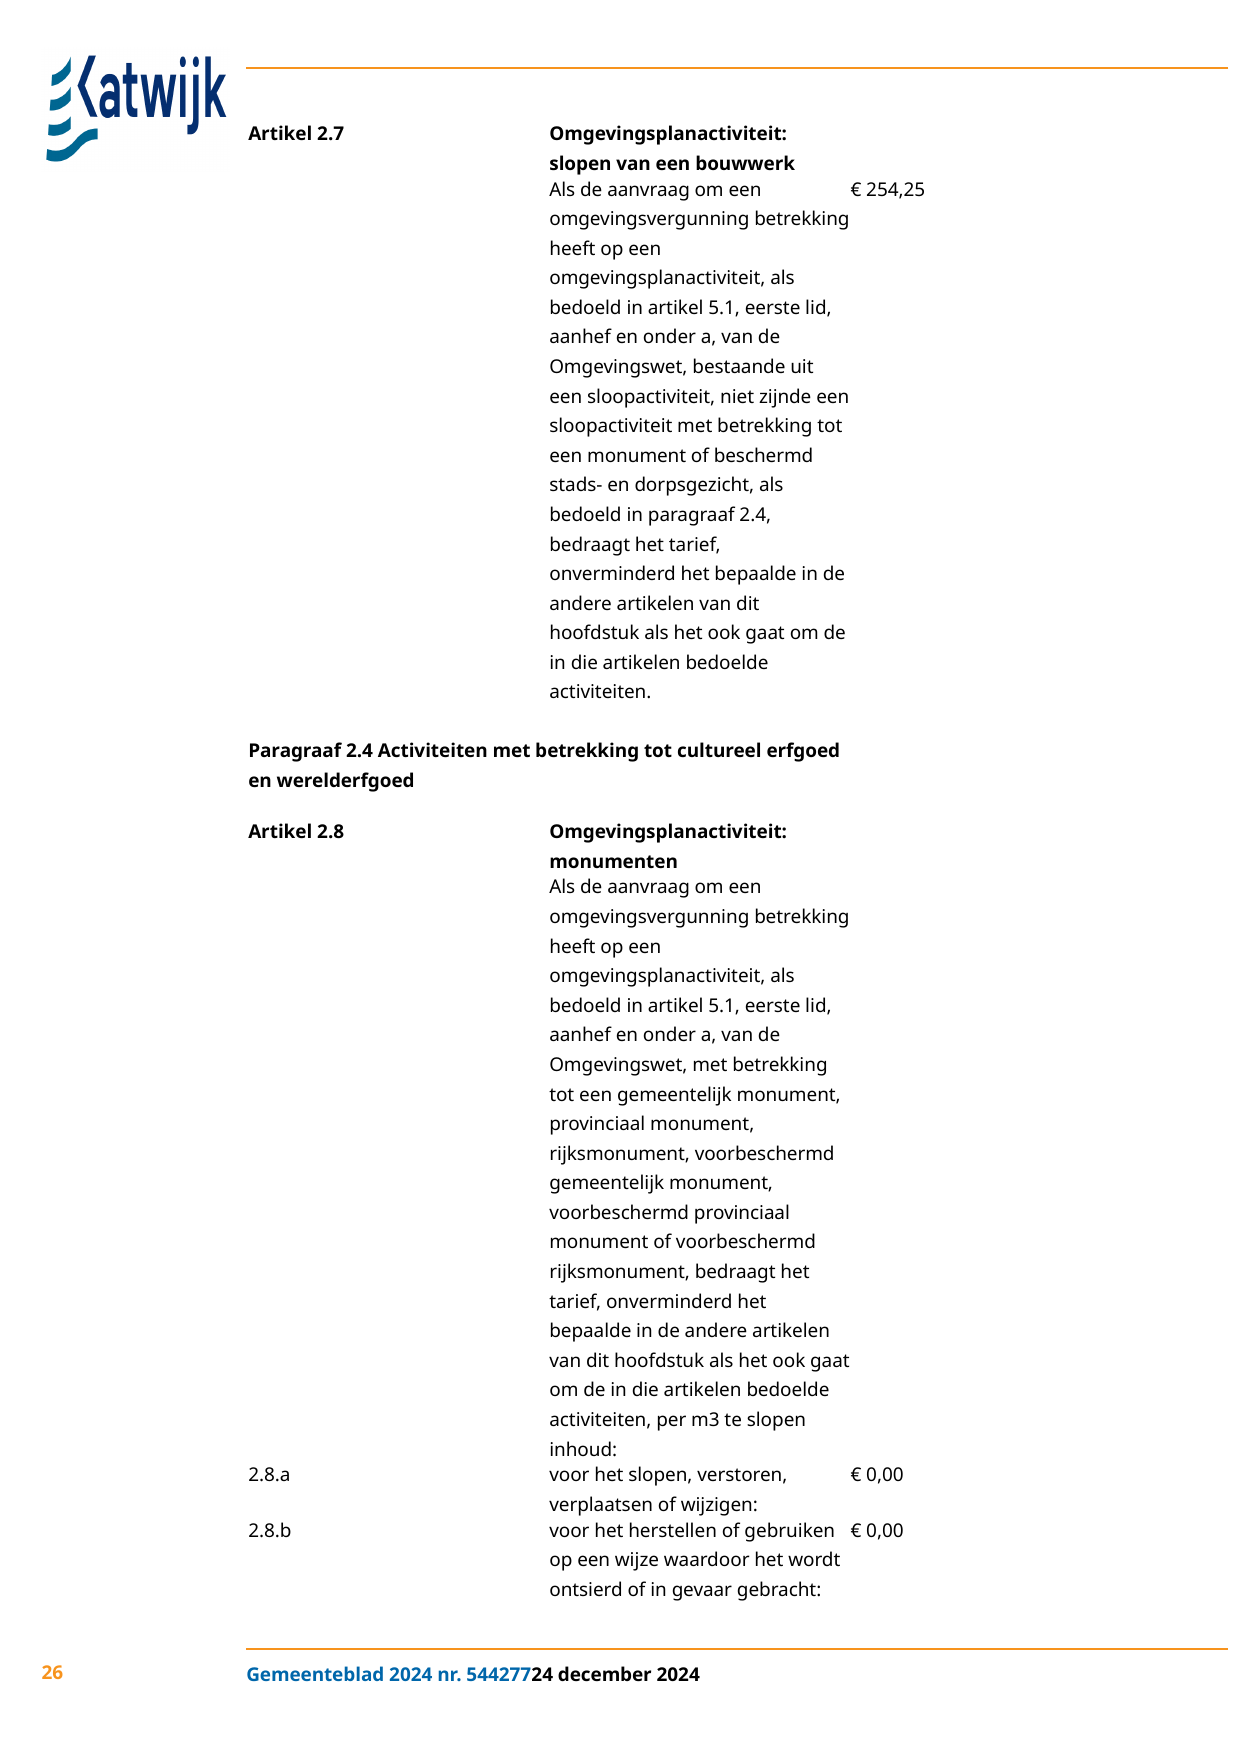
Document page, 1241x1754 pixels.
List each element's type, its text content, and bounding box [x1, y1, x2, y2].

picture [41, 47, 231, 172]
table_cell Als de aanvraag om een omgevingsvergunning betrekking heeft op een omgevingsplanactiviteit, als bedoeld in artikel 5.1, eerste lid, aanhef en onder a, van de Omgevingswet, bestaande uit een sloopactiviteit, niet zijnde een sloopactiviteit met betrekking tot een monument of beschermd stads- en dorpsgezicht, als bedoeld in paragraaf 2.4, bedraagt het tarief, onverminderd het bepaalde in de andere artikelen van dit hoofdstuk als het ook gaat om de in die artikelen bedoelde activiteiten. [549, 176, 850, 704]
table_cell 2.8.a [248, 1462, 549, 1517]
table_cell [850, 95, 1152, 121]
table_cell [850, 121, 1152, 176]
table_cell [850, 819, 1152, 874]
table_cell € 254,25 [850, 176, 1152, 704]
table_cell [549, 95, 850, 121]
table_cell 2.8.b [248, 1517, 549, 1602]
table_cell Als de aanvraag om een omgevingsvergunning betrekking heeft op een omgevingsplanactiviteit, als bedoeld in artikel 5.1, eerste lid, aanhef en onder a, van de Omgevingswet, met betrekking tot een gemeentelijk monument, provinciaal monument, rijksmonument, voorbeschermd gemeentelijk monument, voorbeschermd provinciaal monument of voorbeschermd rijksmonument, bedraagt het tarief, onverminderd het bepaalde in de andere artikelen van dit hoofdstuk als het ook gaat om de in die artikelen bedoelde activiteiten, per m3 te slopen inhoud: [549, 874, 850, 1462]
table_cell € 0,00 [850, 1462, 1152, 1517]
table_header [850, 738, 1152, 793]
table_cell voor het herstellen of gebruiken op een wijze waardoor het wordt ontsierd of in gevaar gebracht: [549, 1517, 850, 1602]
table_cell [248, 95, 549, 121]
table_cell Artikel 2.8 [248, 819, 549, 874]
table_cell [549, 793, 850, 818]
table_cell [850, 793, 1152, 818]
table_cell Omgevingsplanactiviteit: monumenten [549, 819, 850, 874]
table_cell [248, 793, 549, 818]
table_cell [248, 176, 549, 704]
table_cell voor het slopen, verstoren, verplaatsen of wijzigen: [549, 1462, 850, 1517]
table_cell [248, 874, 549, 1462]
table_header Paragraaf 2.4 Activiteiten met betrekking tot cultureel erfgoed en werelderfgoed [248, 738, 850, 793]
table_cell [850, 874, 1152, 1462]
table_cell Artikel 2.7 [248, 121, 549, 176]
table_cell € 0,00 [850, 1517, 1152, 1602]
table_cell Omgevingsplanactiviteit: slopen van een bouwwerk [549, 121, 850, 176]
